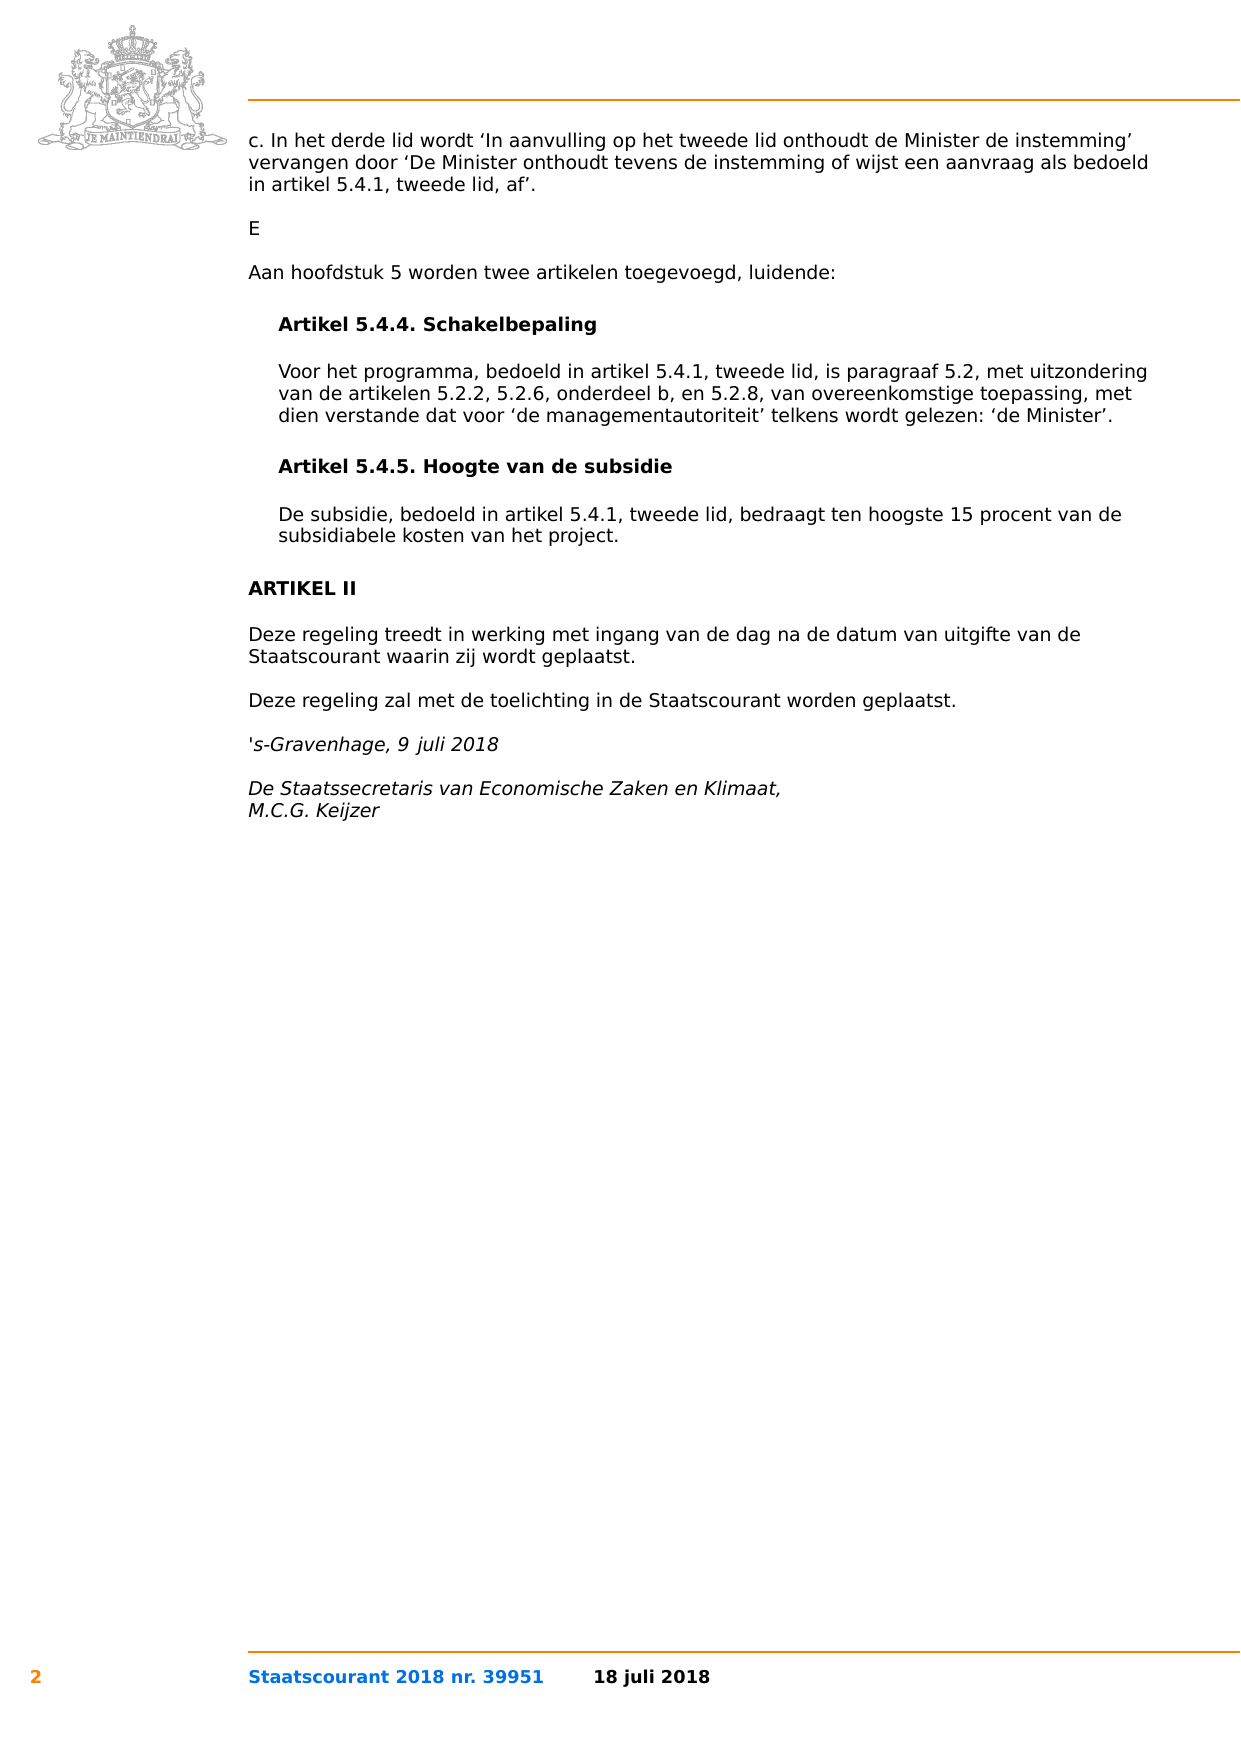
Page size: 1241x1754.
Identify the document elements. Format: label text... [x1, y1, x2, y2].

text De subsidie, bedoeld in artikel 5.4.1, tweede lid, bedraagt ten hoogste 15 procent van de subsidiabele kosten van het project. [278, 503, 1163, 547]
picture [38, 25, 227, 150]
subtitle Artikel 5.4.5. Hoogte van de subsidie [278, 456, 1163, 478]
text E [248, 218, 1163, 240]
text Voor het programma, bedoeld in artikel 5.4.1, tweede lid, is paragraaf 5.2, met uitzondering van de artikelen 5.2.2, 5.2.6, onderdeel b, en 5.2.8, van overeenkomstige toepassing, met dien verstande dat voor ‘de managementautoriteit’ telkens wordt gelezen: ‘de Minister’. [278, 361, 1163, 426]
subtitle Artikel 5.4.4. Schakelbepaling [278, 313, 1163, 336]
text Deze regeling zal met de toelichting in de Staatscourant worden geplaatst. [248, 690, 1163, 712]
text c. In het derde lid wordt ‘In aanvulling op het tweede lid onthoudt de Minister de instemming’ vervangen door ‘De Minister onthoudt tevens de instemming of wijst een aanvraag als bedoeld in artikel 5.4.1, tweede lid, af’. [248, 130, 1163, 196]
text Aan hoofdstuk 5 worden twee artikelen toegevoegd, luidende: [248, 262, 1163, 283]
text De Staatssecretaris van Economische Zaken en Klimaat, M.C.G. Keijzer [248, 778, 1163, 822]
text 's-Gravenhage, 9 juli 2018 [248, 734, 1163, 756]
text Deze regeling treedt in werking met ingang van de dag na de datum van uitgifte van de Staatscourant waarin zij wordt geplaatst. [248, 624, 1163, 668]
subtitle ARTIKEL II [248, 577, 1163, 599]
